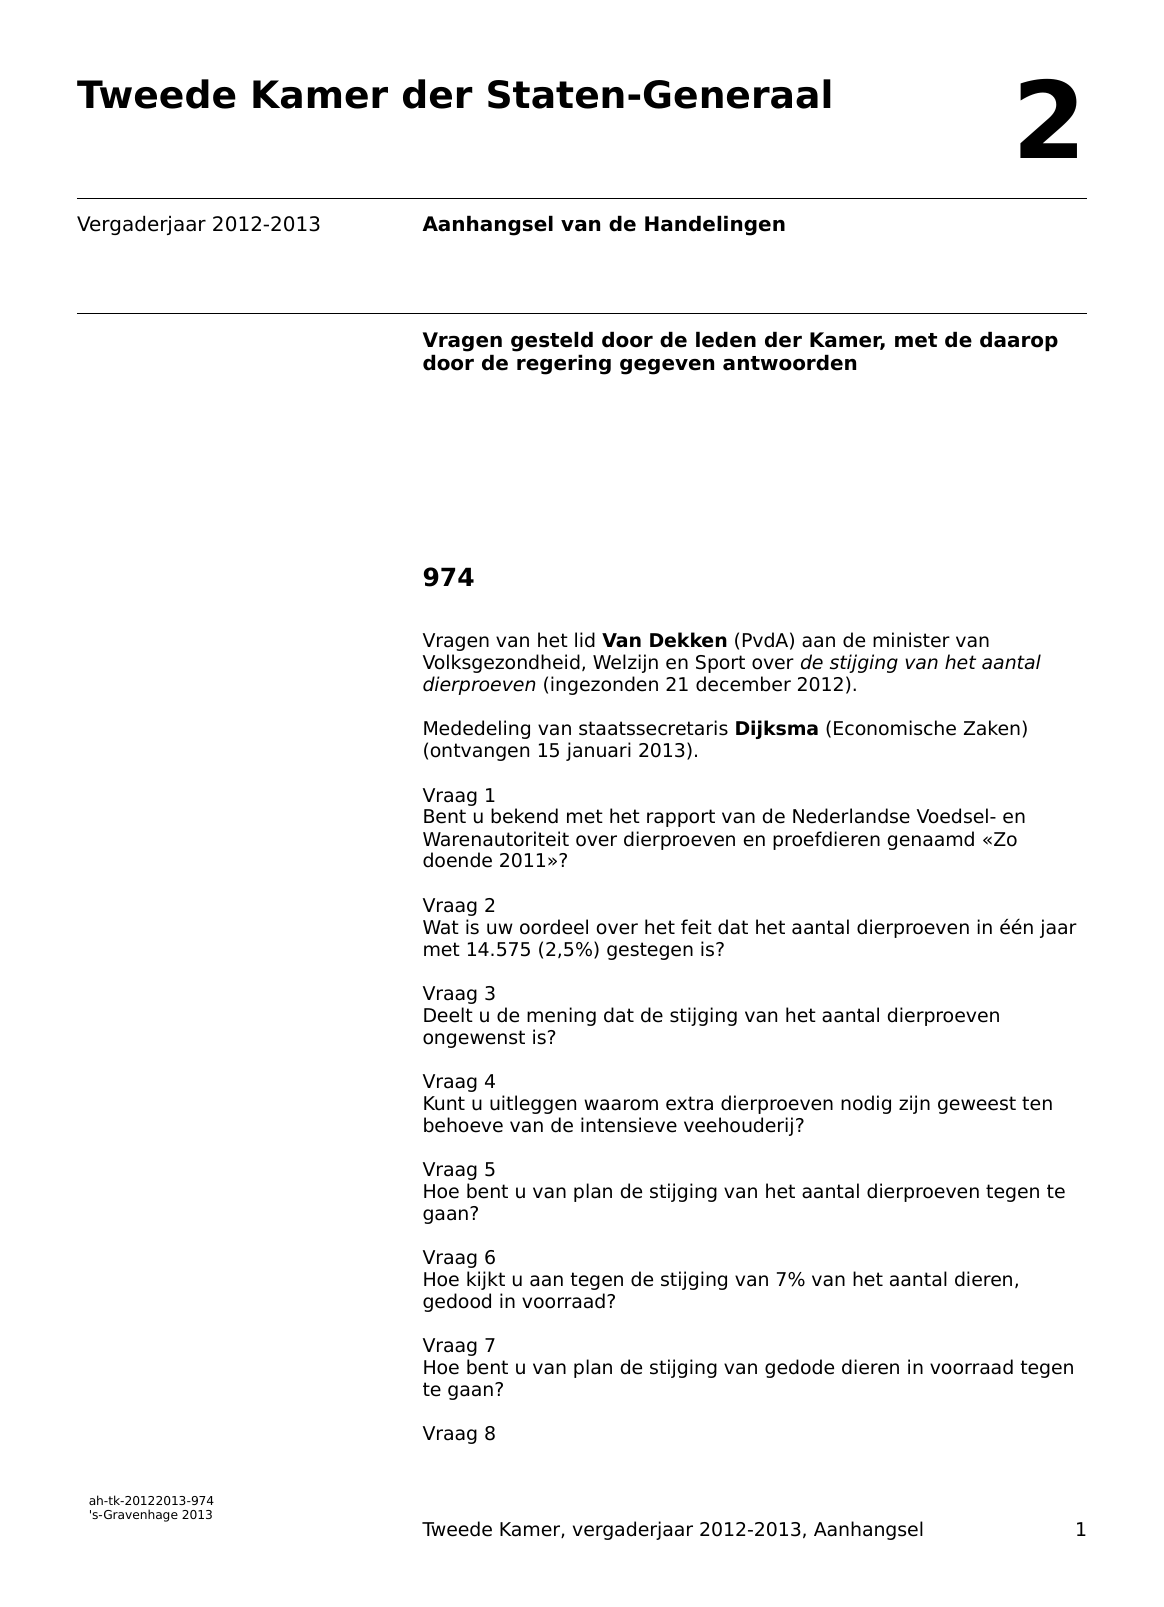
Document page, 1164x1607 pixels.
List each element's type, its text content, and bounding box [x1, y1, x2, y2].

text Vraag 2 [422, 894, 1087, 917]
text 's-Gravenhage 2013 [88, 1508, 323, 1522]
text Vraag 5 [422, 1159, 1087, 1181]
text Hoe kijkt u aan tegen de stijging van 7% van het aantal dieren, gedood in voorraad? [422, 1269, 1087, 1313]
table_cell Aanhangsel van de Handelingen [422, 199, 1087, 313]
text Mededeling van staatssecretaris Dijksma (Economische Zaken) (ontvangen 15 januari 2013). [422, 718, 1087, 762]
table_header 2 [886, 59, 1087, 198]
text Vraag 7 [422, 1335, 1087, 1357]
text Vraag 4 [422, 1071, 1087, 1093]
text Vraag 1 [422, 784, 1087, 806]
text ah-tk-20122013-974 [88, 1494, 323, 1508]
table_cell Vragen gesteld door de leden der Kamer, met de daarop door de regering gegeven antwoorden [422, 314, 1087, 375]
text Deelt u de mening dat de stijging van het aantal dierproeven ongewenst is? [422, 1005, 1087, 1049]
text Kunt u uitleggen waarom extra dierproeven nodig zijn geweest ten behoeve van de intensieve veehouderij? [422, 1093, 1087, 1137]
text Vraag 3 [422, 983, 1087, 1005]
table_cell [77, 314, 422, 375]
text Hoe bent u van plan de stijging van het aantal dierproeven tegen te gaan? [422, 1181, 1087, 1225]
text Wat is uw oordeel over het feit dat het aantal dierproeven in één jaar met 14.575 (2,5%) gestegen is? [422, 917, 1087, 961]
text 974 [422, 563, 1087, 592]
text Vraag 6 [422, 1247, 1087, 1269]
text Vragen van het lid Van Dekken (PvdA) aan de minister van Volksgezondheid, Welzijn en Sport over de stijging van het aantal dierproeven (ingezonden 21 december 2012). [422, 630, 1087, 696]
text Vraag 8 [422, 1423, 1087, 1445]
table_cell Vergaderjaar 2012-2013 [77, 199, 422, 313]
text Bent u bekend met het rapport van de Nederlandse Voedsel- en Warenautoriteit over dierproeven en proefdieren genaamd «Zo doende 2011»? [422, 806, 1087, 872]
text Hoe bent u van plan de stijging van gedode dieren in voorraad tegen te gaan? [422, 1357, 1087, 1401]
table_header Tweede Kamer der Staten-Generaal [77, 59, 886, 198]
